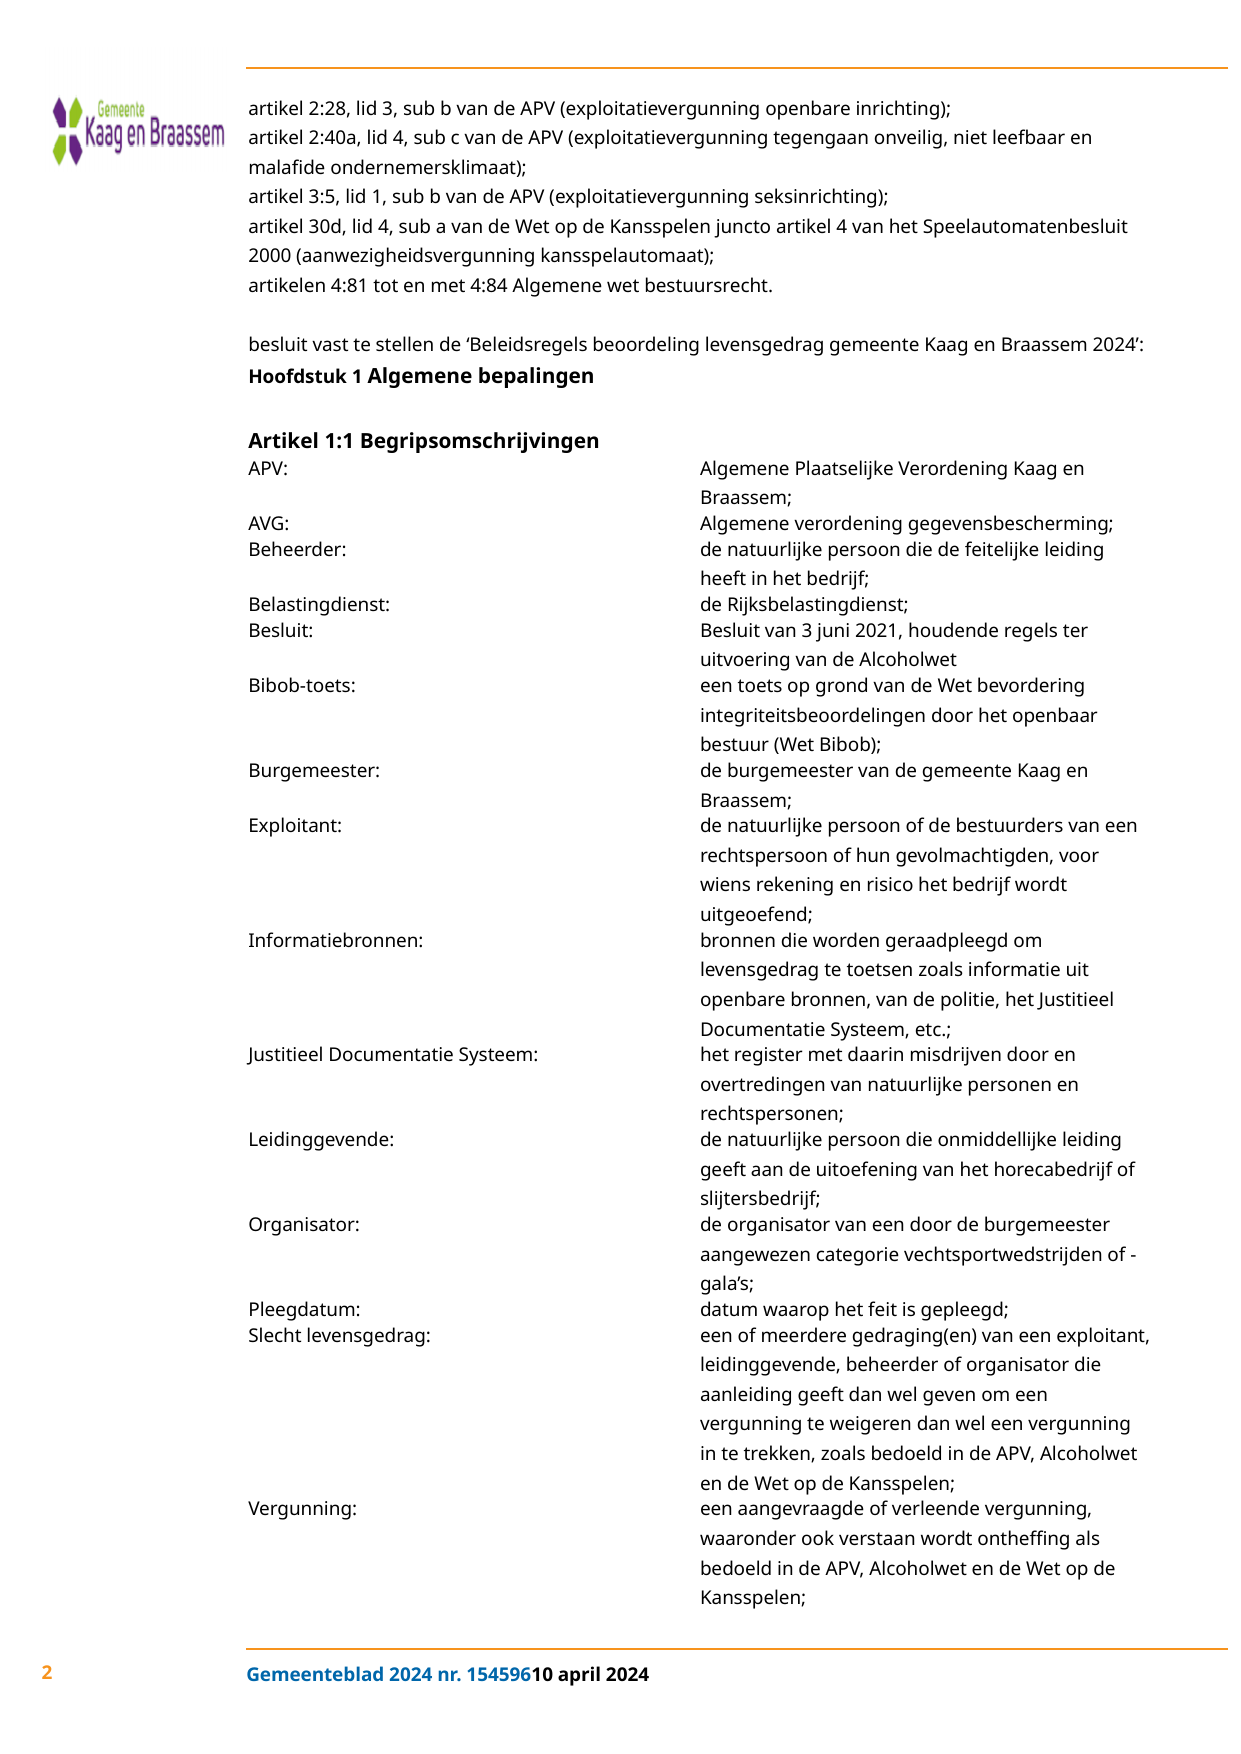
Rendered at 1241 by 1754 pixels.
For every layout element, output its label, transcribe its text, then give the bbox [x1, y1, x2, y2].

table_cell een of meerdere gedraging(en) van een exploitant, leidinggevende, beheerder of organisator die aanleiding geeft dan wel geven om een vergunning te weigeren dan wel een vergunning in te trekken, zoals bedoeld in de APV, Alcoholwet en de Wet op de Kansspelen; [700, 1322, 1152, 1496]
table_cell de natuurlijke persoon die onmiddellijke leiding geeft aan de uitoefening van het horecabedrijf of slijtersbedrijf; [700, 1126, 1152, 1211]
table_cell Belastingdienst: [248, 591, 700, 617]
table_header Algemene Plaatselijke Verordening Kaag en Braassem; [700, 455, 1152, 510]
text artikelen 4:81 tot en met 4:84 Algemene wet bestuursrecht. [248, 272, 1152, 298]
text artikel 2:28, lid 3, sub b van de APV (exploitatievergunning openbare inrichting); [248, 95, 1152, 121]
table_cell Algemene verordening gegevensbescherming; [700, 510, 1152, 536]
table_cell Justitieel Documentatie Systeem: [248, 1041, 700, 1126]
table_cell Bibob-toets: [248, 672, 700, 757]
text besluit vast te stellen de ‘Beleidsregels beoordeling levensgedrag gemeente Kaag en Braassem 2024’: [248, 331, 1152, 357]
text Artikel 1:1 Begripsomschrijvingen [248, 426, 1152, 455]
text artikel 2:40a, lid 4, sub c van de APV (exploitatievergunning tegengaan onveilig, niet leefbaar en malafide ondernemersklimaat); [248, 124, 1152, 180]
table_cell Pleegdatum: [248, 1296, 700, 1322]
table_cell Informatiebronnen: [248, 927, 700, 1041]
table_cell de natuurlijke persoon die de feitelijke leiding heeft in het bedrijf; [700, 536, 1152, 591]
table_cell bronnen die worden geraadpleegd om levensgedrag te toetsen zoals informatie uit openbare bronnen, van de politie, het Justitieel Documentatie Systeem, etc.; [700, 927, 1152, 1041]
text Hoofdstuk 1 Algemene bepalingen [248, 361, 1152, 389]
table_cell een aangevraagde of verleende vergunning, waaronder ook verstaan wordt ontheffing als bedoeld in de APV, Alcoholwet en de Wet op de Kansspelen; [700, 1496, 1152, 1610]
table_cell de natuurlijke persoon of de bestuurders van een rechtspersoon of hun gevolmachtigden, voor wiens rekening en risico het bedrijf wordt uitgeoefend; [700, 813, 1152, 927]
text artikel 30d, lid 4, sub a van de Wet op de Kansspelen juncto artikel 4 van het Speelautomatenbesluit 2000 (aanwezigheidsvergunning kansspelautomaat); [248, 213, 1152, 268]
picture [41, 47, 231, 172]
table_cell Besluit van 3 juni 2021, houdende regels ter uitvoering van de Alcoholwet [700, 617, 1152, 672]
table_cell een toets op grond van de Wet bevordering integriteitsbeoordelingen door het openbaar bestuur (Wet Bibob); [700, 672, 1152, 757]
table_cell de burgemeester van de gemeente Kaag en Braassem; [700, 757, 1152, 812]
table_cell de organisator van een door de burgemeester aangewezen categorie vechtsportwedstrijden of -gala’s; [700, 1211, 1152, 1296]
table_cell Organisator: [248, 1211, 700, 1296]
table_cell AVG: [248, 510, 700, 536]
table_cell datum waarop het feit is gepleegd; [700, 1296, 1152, 1322]
table_cell Besluit: [248, 617, 700, 672]
table_cell Vergunning: [248, 1496, 700, 1610]
table_cell Slecht levensgedrag: [248, 1322, 700, 1496]
table_cell Leidinggevende: [248, 1126, 700, 1211]
table_cell het register met daarin misdrijven door en overtredingen van natuurlijke personen en rechtspersonen; [700, 1041, 1152, 1126]
table_cell Exploitant: [248, 813, 700, 927]
table_cell Beheerder: [248, 536, 700, 591]
table_header APV: [248, 455, 700, 510]
table_cell Burgemeester: [248, 757, 700, 812]
table_cell de Rijksbelastingdienst; [700, 591, 1152, 617]
text artikel 3:5, lid 1, sub b van de APV (exploitatievergunning seksinrichting); [248, 183, 1152, 209]
